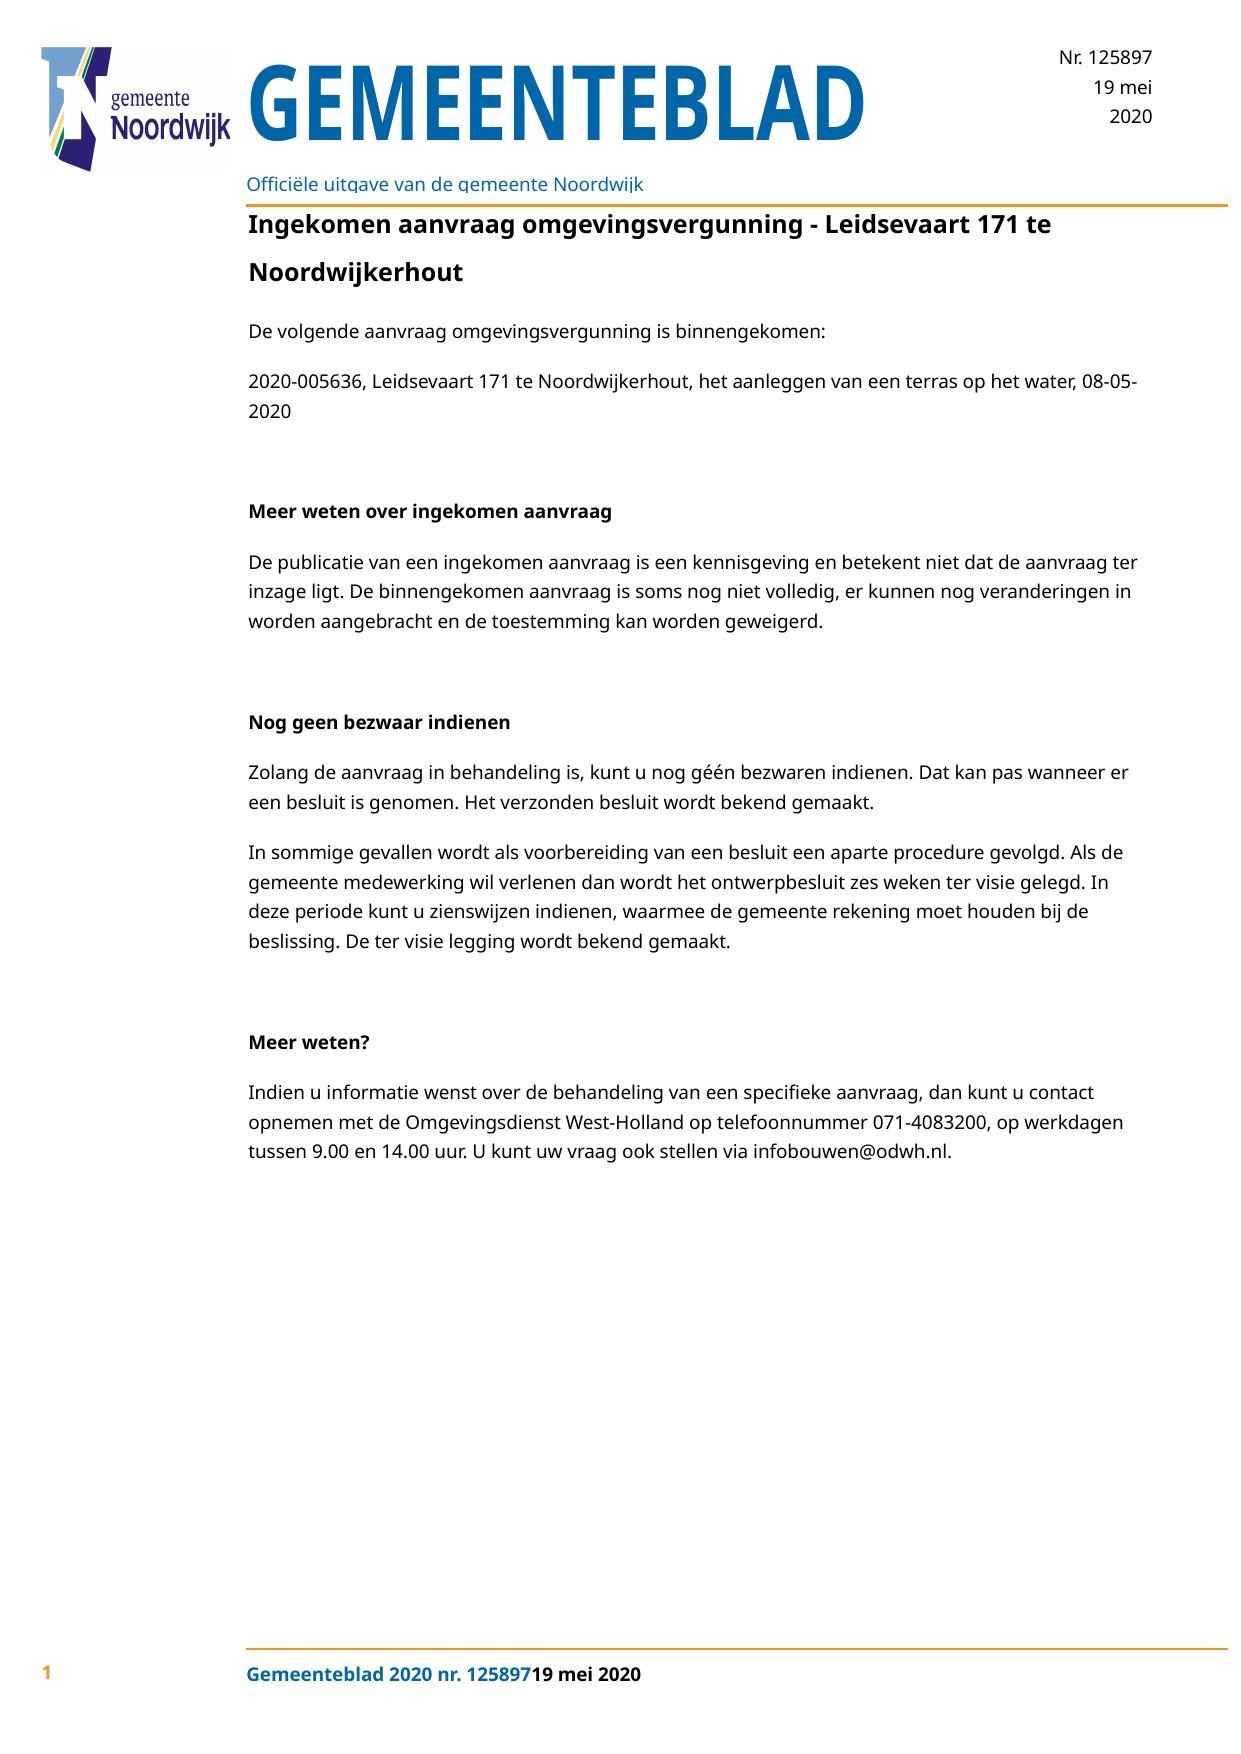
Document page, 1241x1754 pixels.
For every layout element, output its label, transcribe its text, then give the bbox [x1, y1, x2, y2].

text Nog geen bezwaar indienen [248, 709, 1152, 735]
text Meer weten over ingekomen aanvraag [248, 499, 1152, 524]
text Meer weten? [248, 1029, 1152, 1055]
text Indien u informatie wenst over de behandeling van een specifieke aanvraag, dan kunt u contact opnemen met de Omgevingsdienst West-Holland op telefoonnummer 071-4083200, op werkdagen tussen 9.00 en 14.00 uur. U kunt uw vraag ook stellen via infobouwen@odwh.nl. [248, 1079, 1152, 1164]
text 2020-005636, Leidsevaart 171 te Noordwijkerhout, het aanleggen van een terras op het water, 08-05-2020 [248, 368, 1152, 424]
picture [41, 47, 231, 172]
text In sommige gevallen wordt als voorbereiding van een besluit een aparte procedure gevolgd. Als de gemeente medewerking wil verlenen dan wordt het ontwerpbesluit zes weken ter visie gelegd. In deze periode kunt u zienswijzen indienen, waarmee de gemeente rekening moet houden bij de beslissing. De ter visie legging wordt bekend gemaakt. [248, 839, 1152, 954]
text De volgende aanvraag omgevingsvergunning is binnengekomen: [248, 318, 1152, 344]
text De publicatie van een ingekomen aanvraag is een kennisgeving en betekent niet dat de aanvraag ter inzage ligt. De binnengekomen aanvraag is soms nog niet volledig, er kunnen nog veranderingen in worden aangebracht en de toestemming kan worden geweigerd. [248, 549, 1152, 634]
text Zolang de aanvraag in behandeling is, kunt u nog géén bezwaren indienen. Dat kan pas wanneer er een besluit is genomen. Het verzonden besluit wordt bekend gemaakt. [248, 759, 1152, 815]
text Ingekomen aanvraag omgevingsvergunning - Leidsevaart 171 te Noordwijkerhout [248, 207, 1152, 288]
